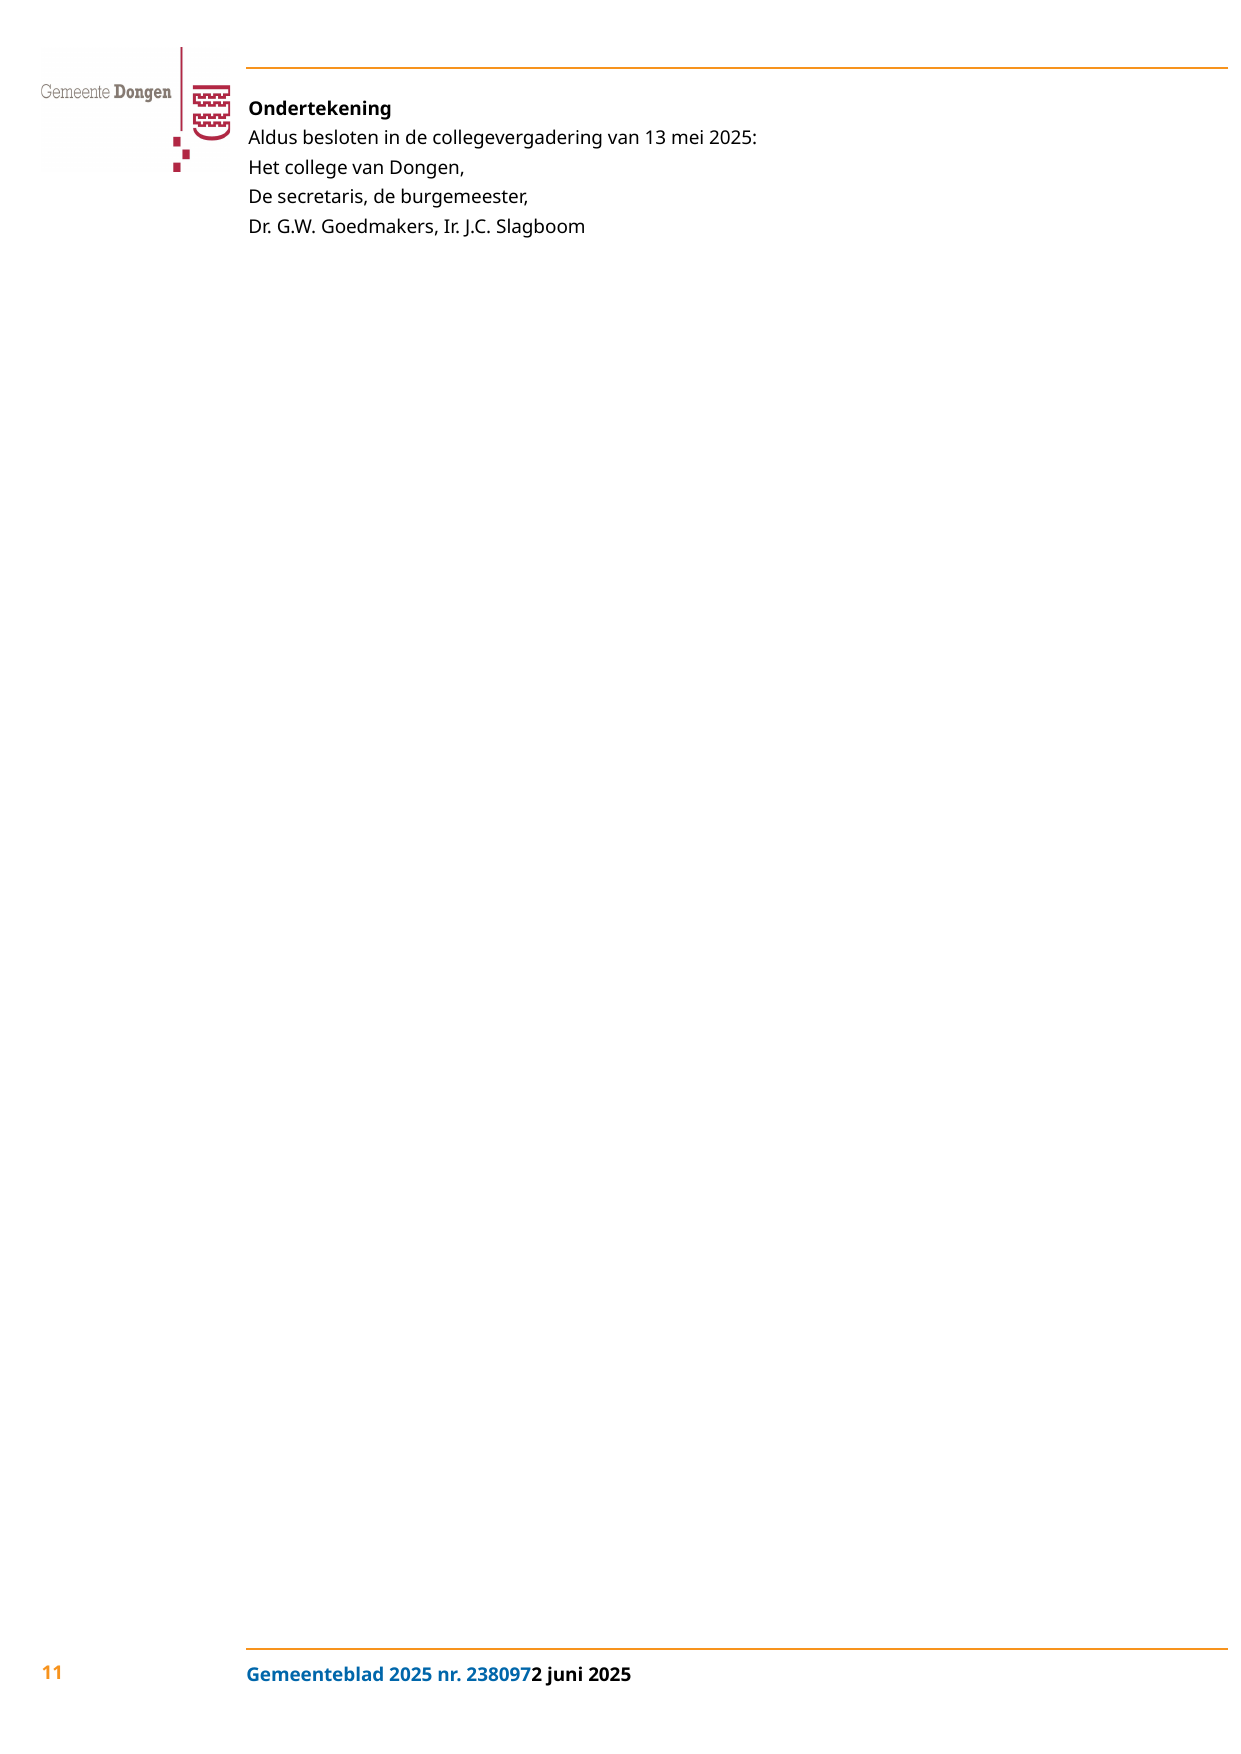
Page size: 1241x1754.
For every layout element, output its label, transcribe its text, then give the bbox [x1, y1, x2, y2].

text De secretaris, de burgemeester, [248, 183, 1152, 209]
picture [41, 47, 231, 172]
text Dr. G.W. Goedmakers, Ir. J.C. Slagboom [248, 213, 1152, 239]
text Aldus besloten in de collegevergadering van 13 mei 2025: [248, 124, 1152, 150]
text Ondertekening [248, 95, 1152, 121]
text Het college van Dongen, [248, 154, 1152, 180]
